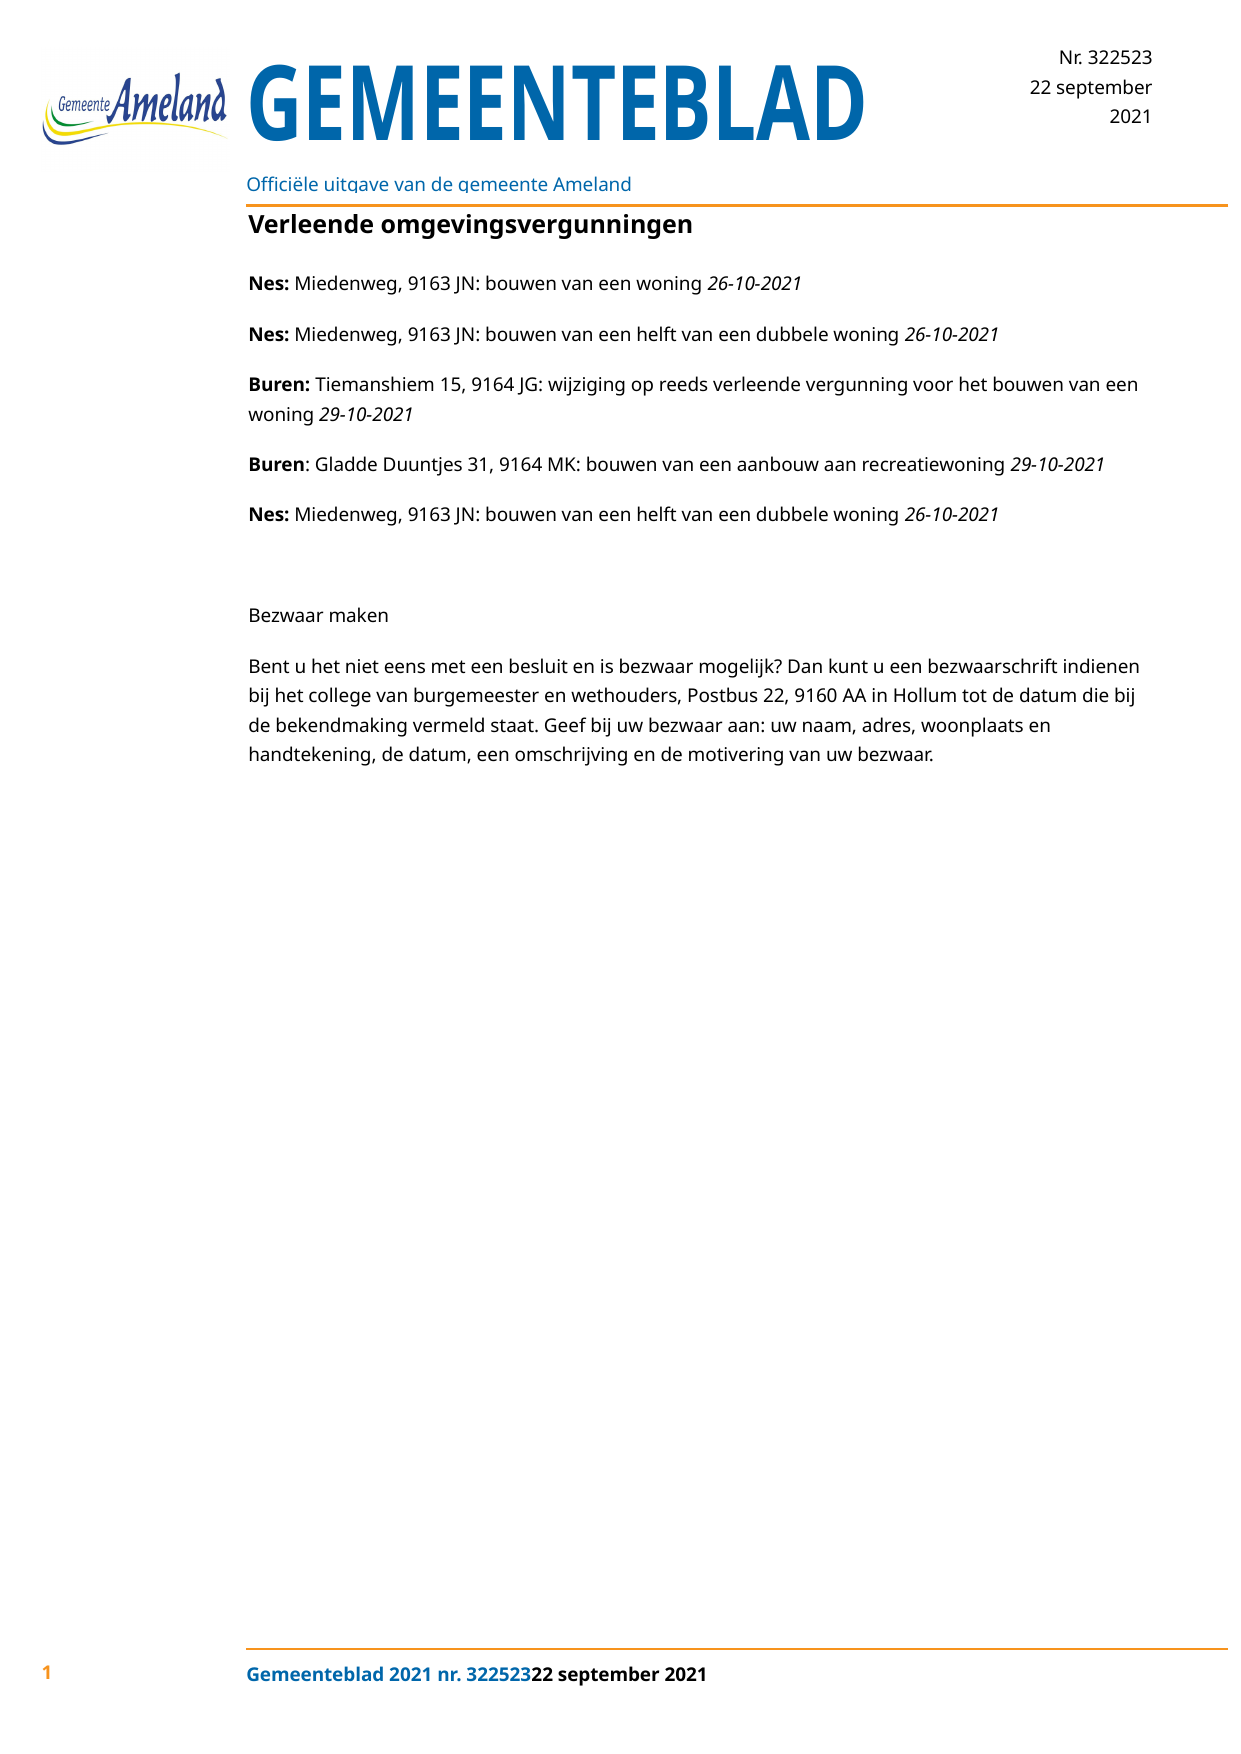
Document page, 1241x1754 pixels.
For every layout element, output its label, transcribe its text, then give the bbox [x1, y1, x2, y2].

text Buren: Gladde Duuntjes 31, 9164 MK: bouwen van een aanbouw aan recreatiewoning 29-10-2021 [248, 451, 1152, 477]
text Bezwaar maken [248, 602, 1152, 628]
text Nes: Miedenweg, 9163 JN: bouwen van een helft van een dubbele woning 26-10-2021 [248, 321, 1152, 346]
text Verleende omgevingsvergunningen [248, 207, 1152, 241]
picture [41, 47, 231, 172]
text Nes: Miedenweg, 9163 JN: bouwen van een woning 26-10-2021 [248, 270, 1152, 296]
text Nes: Miedenweg, 9163 JN: bouwen van een helft van een dubbele woning 26-10-2021 [248, 502, 1152, 527]
text Bent u het niet eens met een besluit en is bezwaar mogelijk? Dan kunt u een bezwaarschrift indienen bij het college van burgemeester en wethouders, Postbus 22, 9160 AA in Hollum tot de datum die bij de bekendmaking vermeld staat. Geef bij uw bezwaar aan: uw naam, adres, woonplaats en handtekening, de datum, een omschrijving en de motivering van uw bezwaar. [248, 653, 1152, 767]
text Buren: Tiemanshiem 15, 9164 JG: wijziging op reeds verleende vergunning voor het bouwen van een woning 29-10-2021 [248, 371, 1152, 426]
